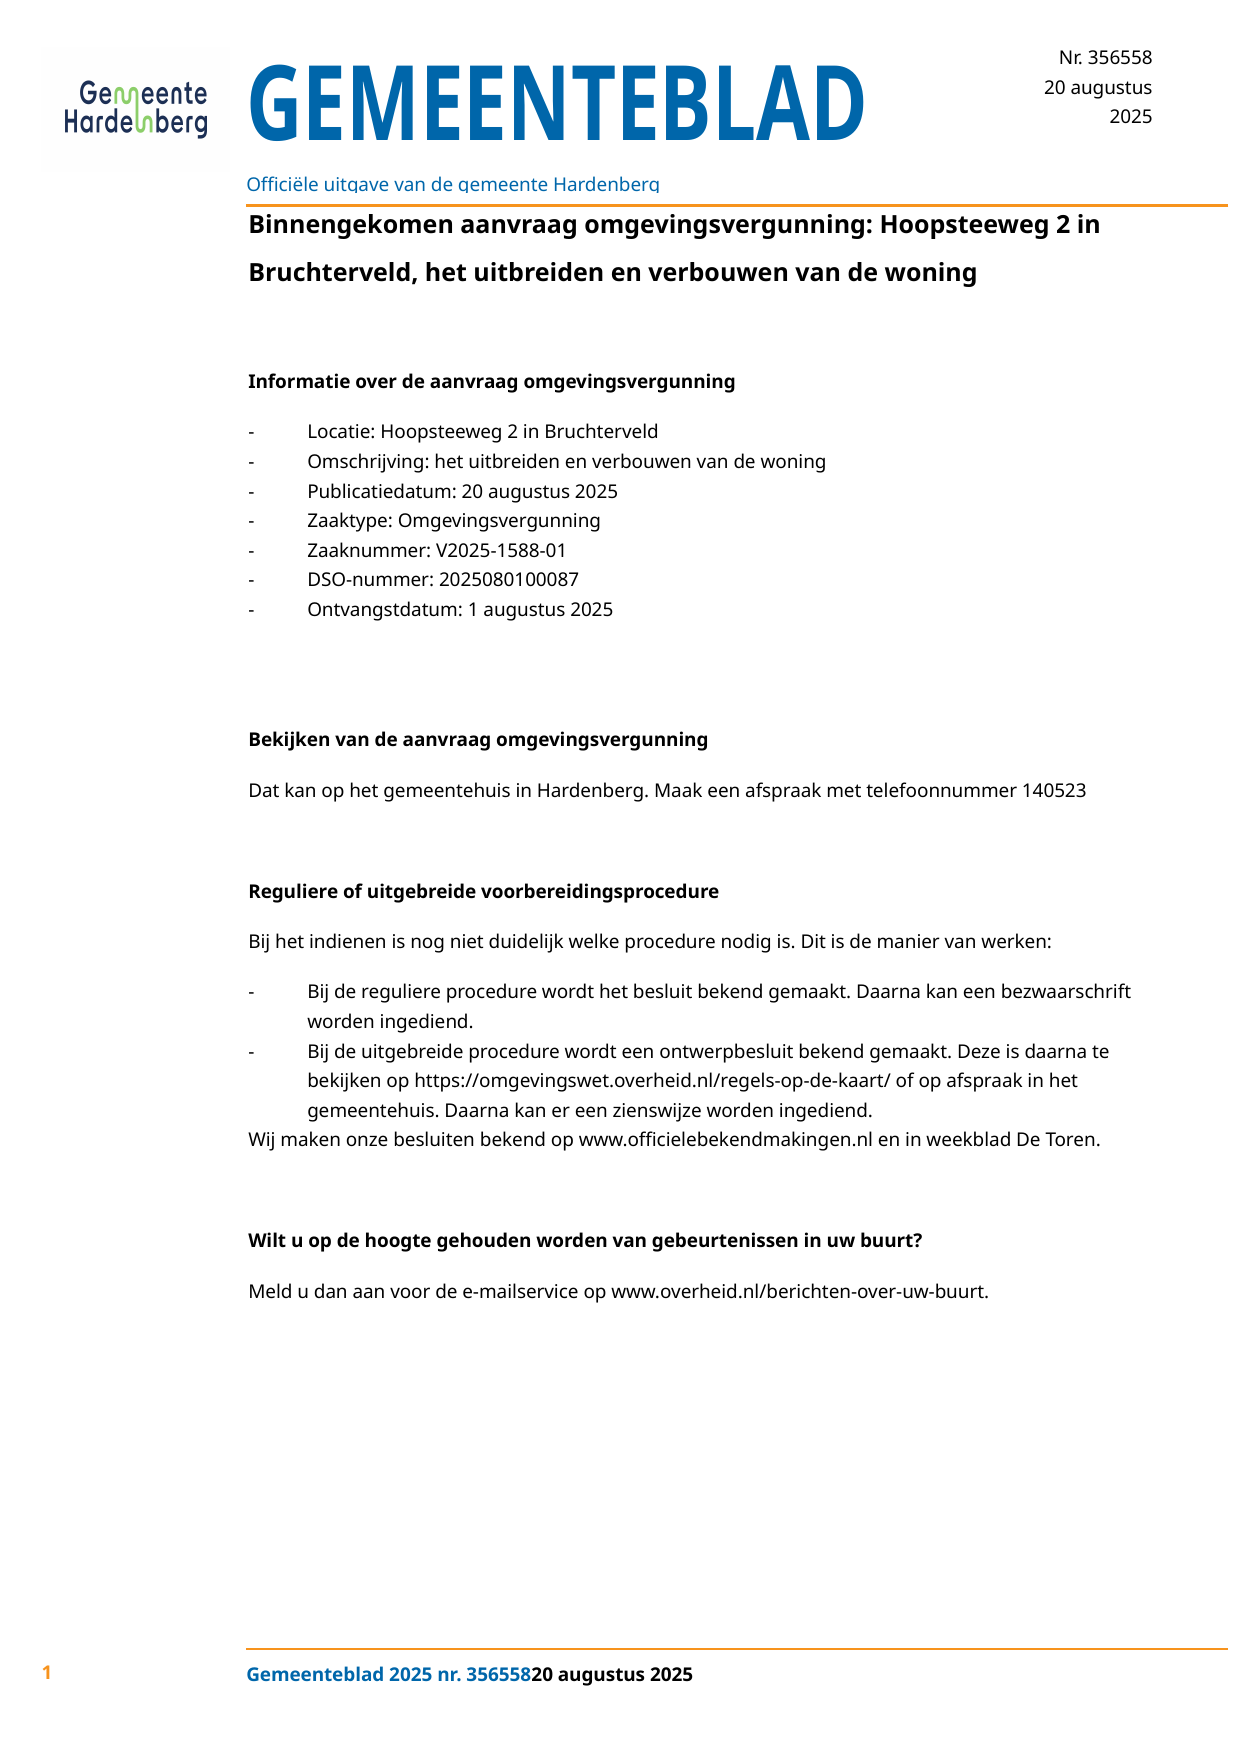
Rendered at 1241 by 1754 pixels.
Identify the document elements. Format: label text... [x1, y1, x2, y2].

text Binnengekomen aanvraag omgevingsvergunning: Hoopsteeweg 2 in Bruchterveld, het uitbreiden en verbouwen van de woning [248, 207, 1152, 288]
picture [41, 47, 231, 172]
list Zaaktype: Omgevingsvergunning [248, 507, 1152, 533]
list Locatie: Hoopsteeweg 2 in Bruchterveld [248, 419, 1152, 444]
text Bij het indienen is nog niet duidelijk welke procedure nodig is. Dit is de manier van werken: [248, 928, 1152, 954]
list Publicatiedatum: 20 augustus 2025 [248, 478, 1152, 504]
text Informatie over de aanvraag omgevingsvergunning [248, 368, 1152, 394]
text Reguliere of uitgebreide voorbereidingsprocedure [248, 878, 1152, 904]
list Zaaknummer: V2025-1588-01 [248, 537, 1152, 563]
text Dat kan op het gemeentehuis in Hardenberg. Maak een afspraak met telefoonnummer 140523 [248, 777, 1152, 803]
list Bij de uitgebreide procedure wordt een ontwerpbesluit bekend gemaakt. Deze is daarna te bekijken op https://omgevingswet.overheid.nl/regels-op-de-kaart/ of op afspraak in het gemeentehuis. Daarna kan er een zienswijze worden ingediend. [248, 1038, 1152, 1123]
text Meld u dan aan voor de e-mailservice op www.overheid.nl/berichten-over-uw-buurt. [248, 1278, 1152, 1304]
list DSO-nummer: 2025080100087 [248, 567, 1152, 592]
list Omschrijving: het uitbreiden en verbouwen van de woning [248, 448, 1152, 474]
text Wij maken onze besluiten bekend op www.officielebekendmakingen.nl en in weekblad De Toren. [248, 1127, 1152, 1152]
text Bekijken van de aanvraag omgevingsvergunning [248, 727, 1152, 752]
text Wilt u op de hoogte gehouden worden van gebeurtenissen in uw buurt? [248, 1227, 1152, 1253]
list Ontvangstdatum: 1 augustus 2025 [248, 596, 1152, 622]
list Bij de reguliere procedure wordt het besluit bekend gemaakt. Daarna kan een bezwaarschrift worden ingediend. [248, 979, 1152, 1034]
